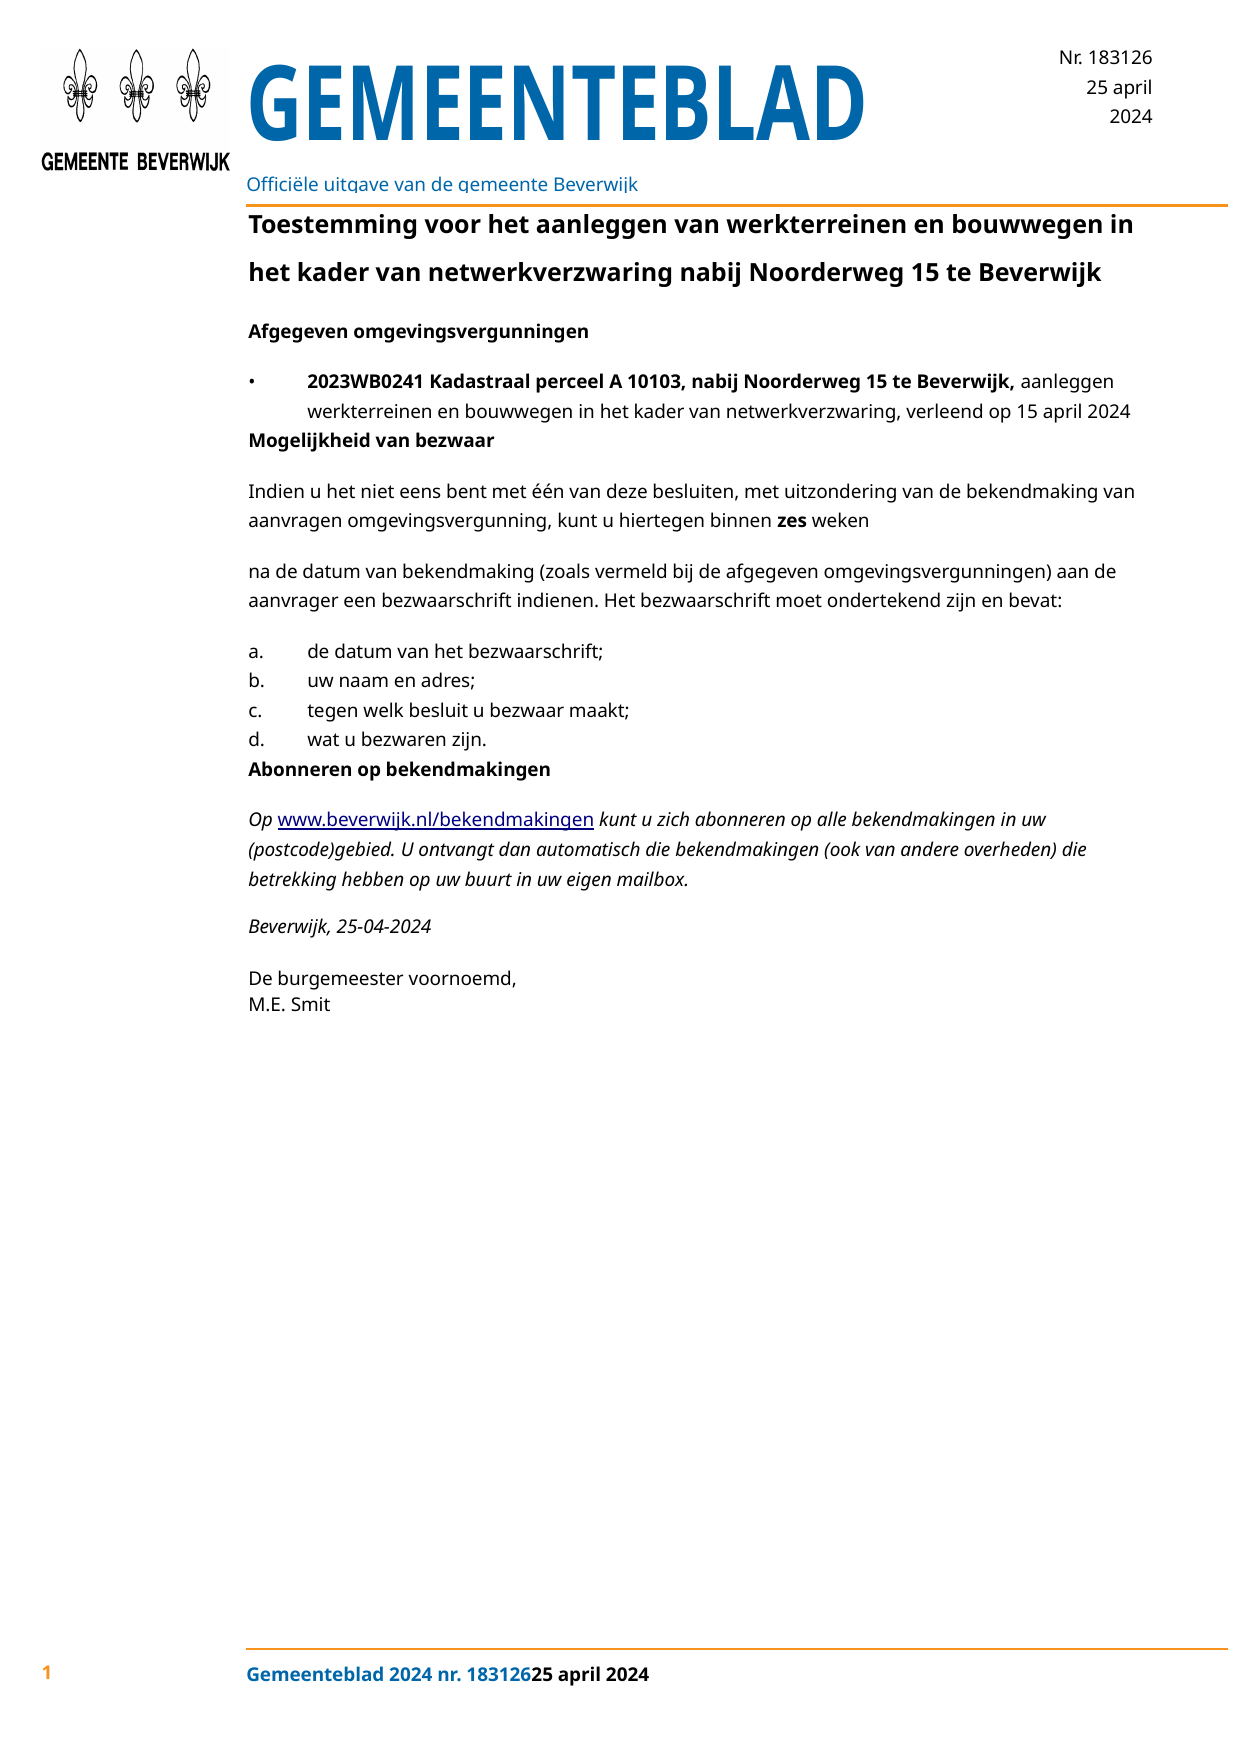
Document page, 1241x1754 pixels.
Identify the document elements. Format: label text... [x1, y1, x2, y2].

text na de datum van bekendmaking (zoals vermeld bij de afgegeven omgevingsvergunningen) aan de aanvrager een bezwaarschrift indienen. Het bezwaarschrift moet ondertekend zijn en bevat: [248, 558, 1152, 613]
text Indien u het niet eens bent met één van deze besluiten, met uitzondering van de bekendmaking van aanvragen omgevingsvergunning, kunt u hiertegen binnen zes weken [248, 478, 1152, 533]
list tegen welk besluit u bezwaar maakt; [248, 697, 1152, 723]
text Toestemming voor het aanleggen van werkterreinen en bouwwegen in het kader van netwerkverzwaring nabij Noorderweg 15 te Beverwijk [248, 207, 1152, 288]
text De burgemeester voornoemd, [248, 965, 1152, 991]
text Beverwijk, 25-04-2024 [248, 914, 1152, 939]
text Afgegeven omgevingsvergunningen [248, 318, 1152, 344]
text M.E. Smit [248, 991, 1152, 1017]
list uw naam en adres; [248, 667, 1152, 693]
text Op www.beverwijk.nl/bekendmakingen kunt u zich abonneren op alle bekendmakingen in uw (postcode)gebied. U ontvangt dan automatisch die bekendmakingen (ook van andere overheden) die betrekking hebben op uw buurt in uw eigen mailbox. [248, 807, 1152, 892]
list wat u bezwaren zijn. [248, 727, 1152, 752]
text Mogelijkheid van bezwaar [248, 427, 1152, 453]
list de datum van het bezwaarschrift; [248, 638, 1152, 664]
picture [41, 47, 231, 172]
list 2023WB0241 Kadastraal perceel A 10103, nabij Noorderweg 15 te Beverwijk, aanleggen werkterreinen en bouwwegen in het kader van netwerkverzwaring, verleend op 15 april 2024 [248, 368, 1152, 424]
text Abonneren op bekendmakingen [248, 756, 1152, 782]
